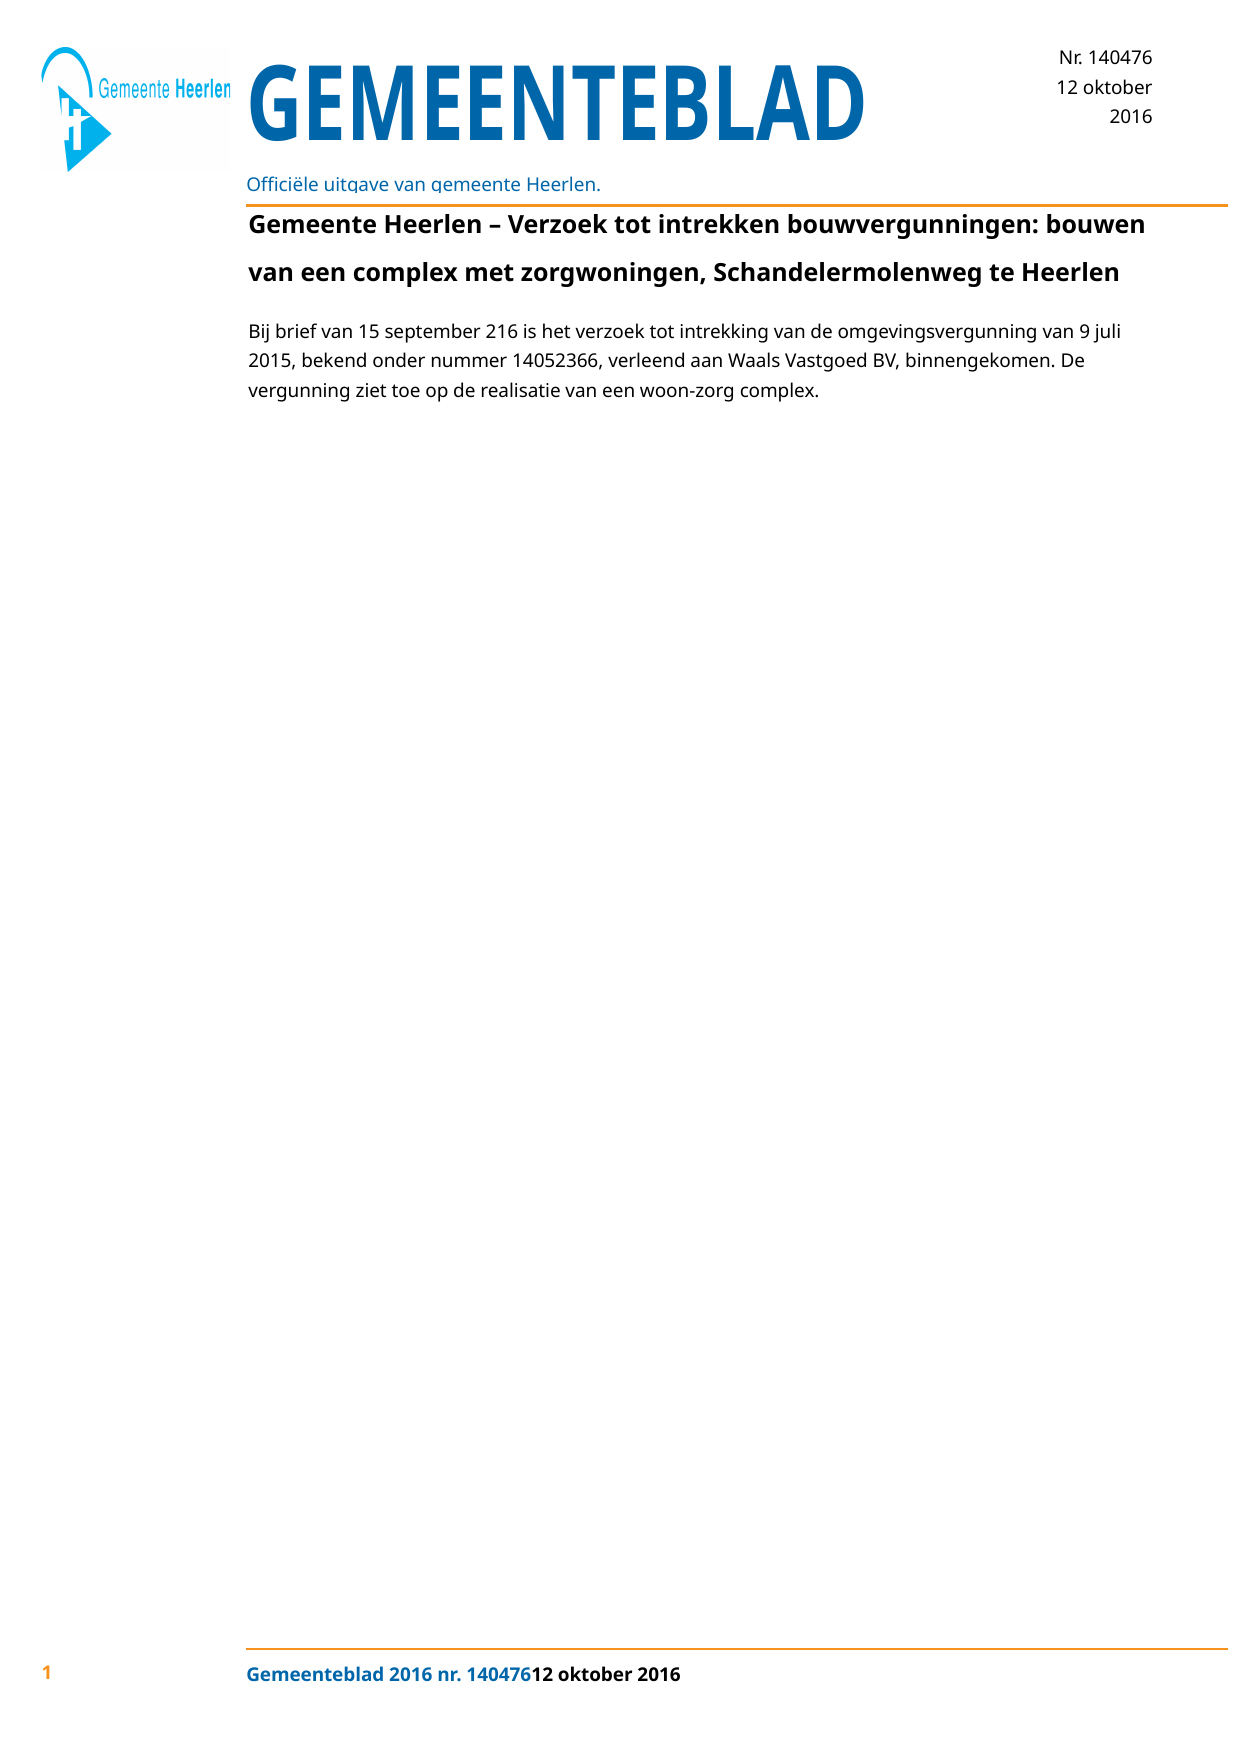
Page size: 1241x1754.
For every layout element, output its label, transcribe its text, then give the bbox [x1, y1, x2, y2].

text Gemeente Heerlen – Verzoek tot intrekken bouwvergunningen: bouwen van een complex met zorgwoningen, Schandelermolenweg te Heerlen [248, 207, 1152, 288]
picture [41, 47, 231, 172]
picture [41, 47, 58, 70]
text Bij brief van 15 september 216 is het verzoek tot intrekking van de omgevingsvergunning van 9 juli 2015, bekend onder nummer 14052366, verleend aan Waals Vastgoed BV, binnengekomen. De vergunning ziet toe op de realisatie van een woon-zorg complex. [248, 318, 1152, 403]
